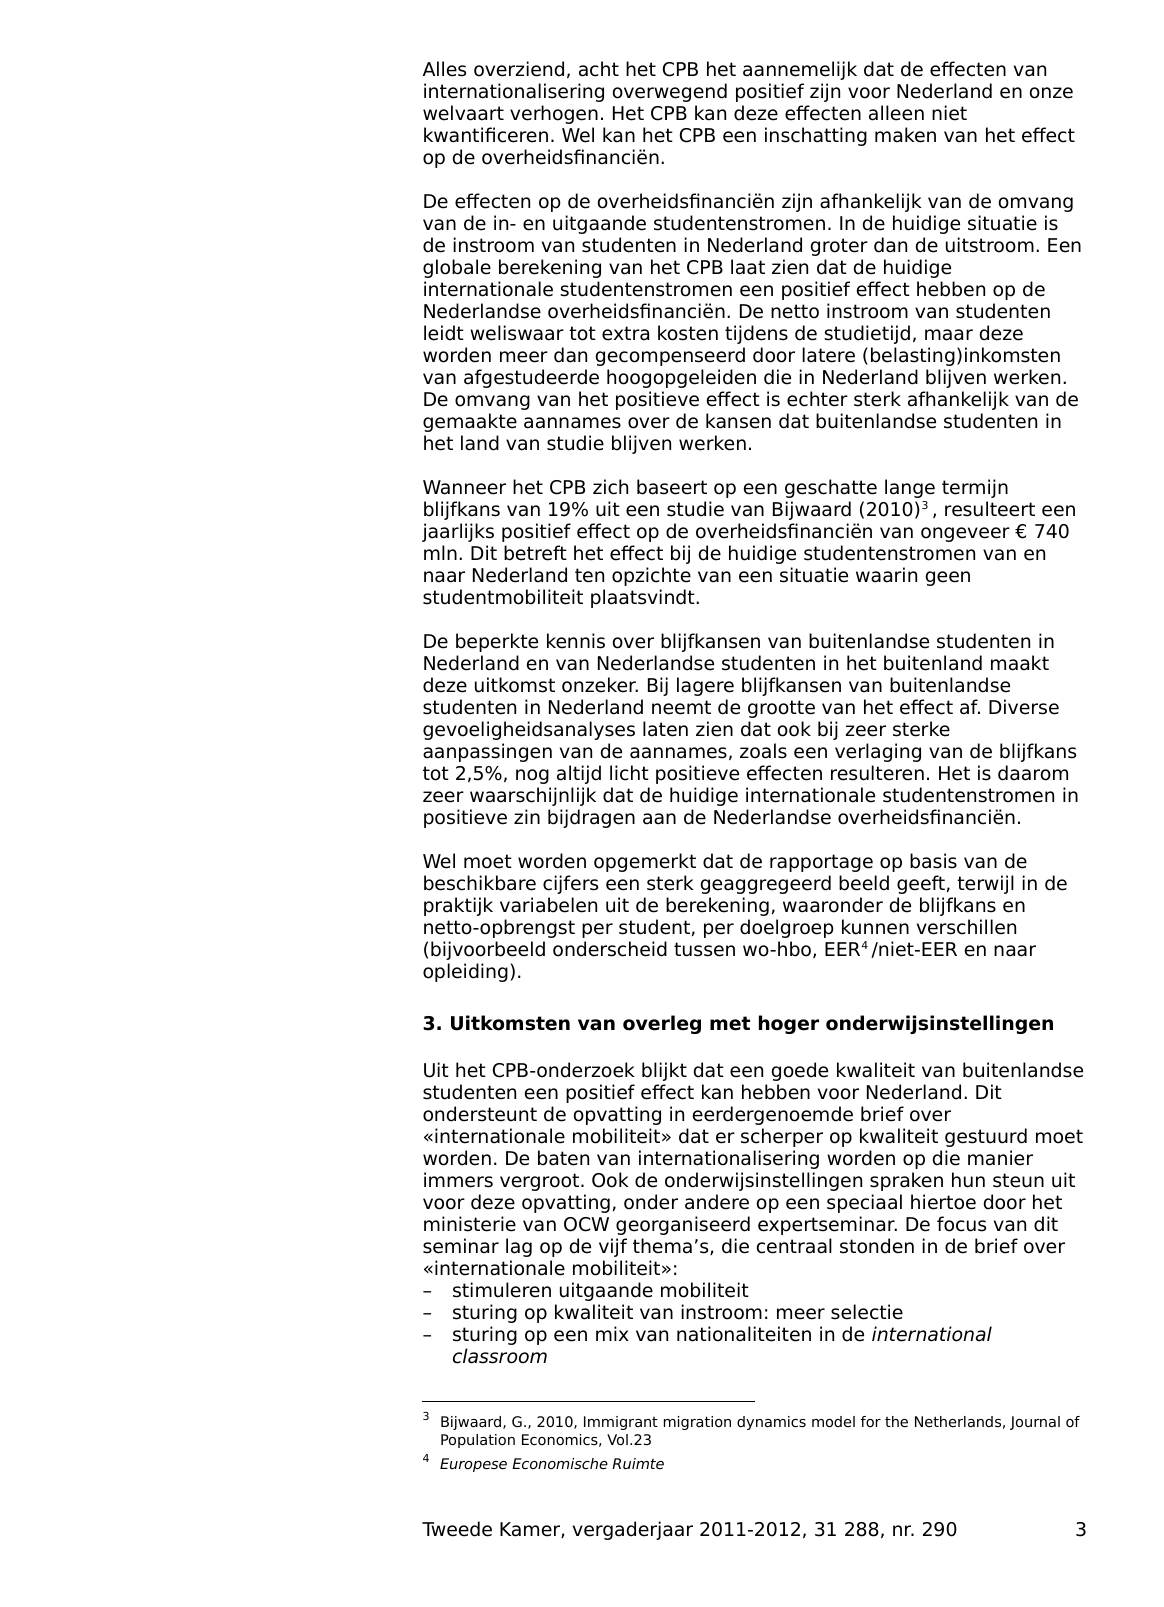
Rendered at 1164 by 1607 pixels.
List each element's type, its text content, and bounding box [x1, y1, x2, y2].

text – sturing op een mix van nationaliteiten in de international classroom [422, 1324, 1087, 1368]
text Alles overziend, acht het CPB het aannemelijk dat de effecten van internationalisering overwegend positief zijn voor Nederland en onze welvaart verhogen. Het CPB kan deze effecten alleen niet kwantificeren. Wel kan het CPB een inschatting maken van het effect op de overheidsfinanciën. [422, 59, 1087, 169]
text Bijwaard, G., 2010, Immigrant migration dynamics model for the Netherlands, Journal of Population Economics, Vol.23 [422, 1410, 1087, 1449]
text De beperkte kennis over blijfkansen van buitenlandse studenten in Nederland en van Nederlandse studenten in het buitenland maakt deze uitkomst onzeker. Bij lagere blijfkansen van buitenlandse studenten in Nederland neemt de grootte van het effect af. Diverse gevoeligheidsanalyses laten zien dat ook bij zeer sterke aanpassingen van de aannames, zoals een verlaging van de blijfkans tot 2,5%, nog altijd licht positieve effecten resulteren. Het is daarom zeer waarschijnlijk dat de huidige internationale studentenstromen in positieve zin bijdragen aan de Nederlandse overheidsfinanciën. [422, 631, 1087, 829]
text – sturing op kwaliteit van instroom: meer selectie [422, 1302, 1087, 1324]
text – stimuleren uitgaande mobiliteit [422, 1280, 1087, 1302]
text Wel moet worden opgemerkt dat de rapportage op basis van de beschikbare cijfers een sterk geaggregeerd beeld geeft, terwijl in de praktijk variabelen uit de berekening, waaronder de blijfkans en netto-opbrengst per student, per doelgroep kunnen verschillen (bijvoorbeeld onderscheid tussen wo-hbo, EER/niet-EER en naar opleiding). [422, 851, 1087, 983]
text Europese Economische Ruimte [422, 1452, 1087, 1474]
text De effecten op de overheidsfinanciën zijn afhankelijk van de omvang van de in- en uitgaande studentenstromen. In de huidige situatie is de instroom van studenten in Nederland groter dan de uitstroom. Een globale berekening van het CPB laat zien dat de huidige internationale studentenstromen een positief effect hebben op de Nederlandse overheidsfinanciën. De netto instroom van studenten leidt weliswaar tot extra kosten tijdens de studietijd, maar deze worden meer dan gecompenseerd door latere (belasting)inkomsten van afgestudeerde hoogopgeleiden die in Nederland blijven werken. De omvang van het positieve effect is echter sterk afhankelijk van de gemaakte aannames over de kansen dat buitenlandse studenten in het land van studie blijven werken. [422, 191, 1087, 455]
text Uit het CPB-onderzoek blijkt dat een goede kwaliteit van buitenlandse studenten een positief effect kan hebben voor Nederland. Dit ondersteunt de opvatting in eerdergenoemde brief over «internationale mobiliteit» dat er scherper op kwaliteit gestuurd moet worden. De baten van internationalisering worden op die manier immers vergroot. Ook de onderwijsinstellingen spraken hun steun uit voor deze opvatting, onder andere op een speciaal hiertoe door het ministerie van OCW georganiseerd expertseminar. De focus van dit seminar lag op de vijf thema’s, die centraal stonden in de brief over «internationale mobiliteit»: [422, 1060, 1087, 1280]
text Wanneer het CPB zich baseert op een geschatte lange termijn blijfkans van 19% uit een studie van Bijwaard (2010), resulteert een jaarlijks positief effect op de overheidsfinanciën van ongeveer € 740 mln. Dit betreft het effect bij de huidige studentenstromen van en naar Nederland ten opzichte van een situatie waarin geen studentmobiliteit plaatsvindt. [422, 477, 1087, 609]
subtitle 3. Uitkomsten van overleg met hoger onderwijsinstellingen [422, 1013, 1087, 1035]
